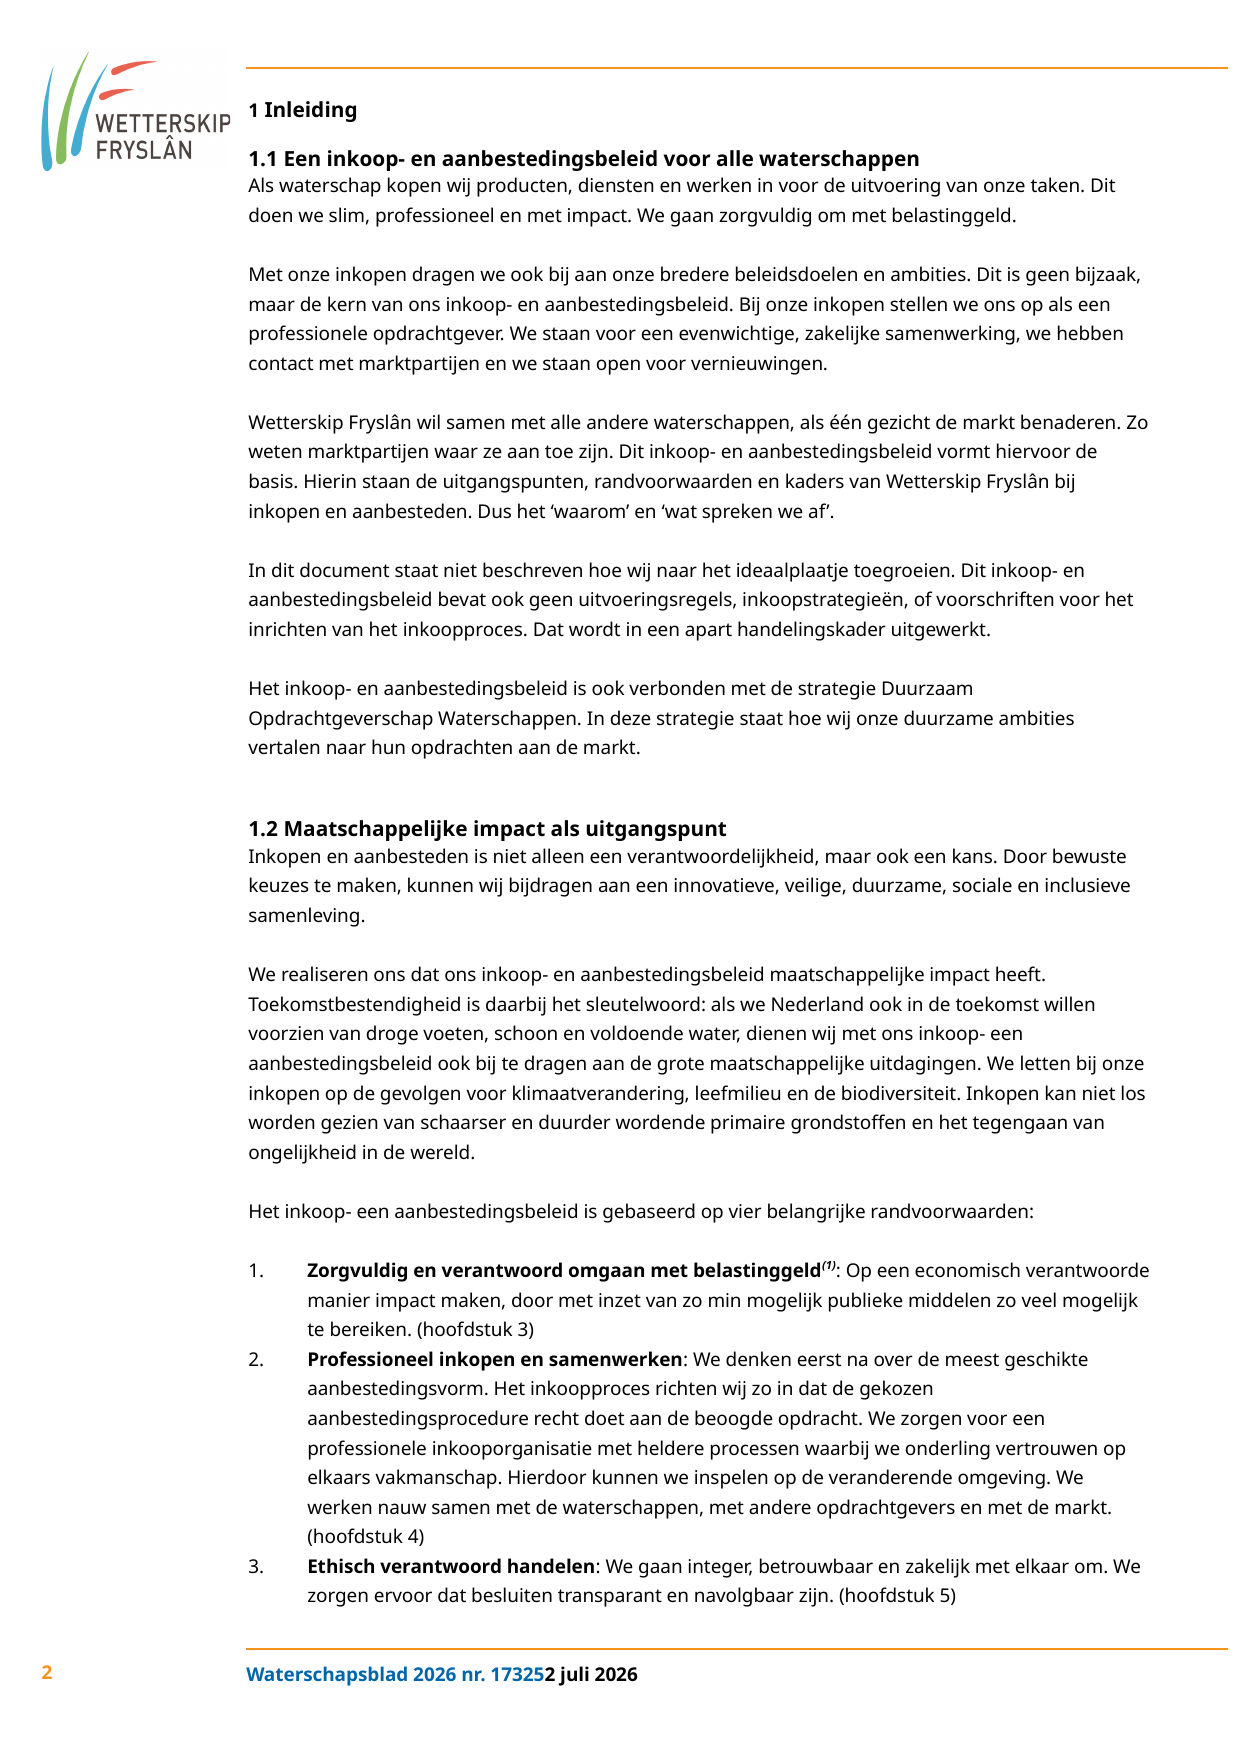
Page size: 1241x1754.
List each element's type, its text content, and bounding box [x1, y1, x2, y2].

text Wetterskip Fryslân wil samen met alle andere waterschappen, als één gezicht de markt benaderen. Zo weten marktpartijen waar ze aan toe zijn. Dit inkoop- en aanbestedingsbeleid vormt hiervoor de basis. Hierin staan de uitgangspunten, randvoorwaarden en kaders van Wetterskip Fryslân bij inkopen en aanbesteden. Dus het ‘waarom’ en ‘wat spreken we af’. [248, 409, 1152, 524]
picture [41, 47, 231, 172]
text 1.2 Maatschappelijke impact als uitgangspunt [248, 814, 1152, 843]
list Zorgvuldig en verantwoord omgaan met belastinggeld(1): Op een economisch verantwoorde manier impact maken, door met inzet van zo min mogelijk publieke middelen zo veel mogelijk te bereiken. (hoofdstuk 3) [248, 1257, 1152, 1342]
text Het inkoop- een aanbestedingsbeleid is gebaseerd op vier belangrijke randvoorwaarden: [248, 1198, 1152, 1224]
text In dit document staat niet beschreven hoe wij naar het ideaalplaatje toegroeien. Dit inkoop- en aanbestedingsbeleid bevat ook geen uitvoeringsregels, inkoopstrategieën, of voorschriften voor het inrichten van het inkoopproces. Dat wordt in een apart handelingskader uitgewerkt. [248, 557, 1152, 642]
text Het inkoop- en aanbestedingsbeleid is ook verbonden met de strategie Duurzaam Opdrachtgeverschap Waterschappen. In deze strategie staat hoe wij onze duurzame ambities vertalen naar hun opdrachten aan de markt. [248, 675, 1152, 760]
text We realiseren ons dat ons inkoop- en aanbestedingsbeleid maatschappelijke impact heeft. Toekomstbestendigheid is daarbij het sleutelwoord: als we Nederland ook in de toekomst willen voorzien van droge voeten, schoon en voldoende water, dienen wij met ons inkoop- een aanbestedingsbeleid ook bij te dragen aan de grote maatschappelijke uitdagingen. We letten bij onze inkopen op de gevolgen voor klimaatverandering, leefmilieu en de biodiversiteit. Inkopen kan niet los worden gezien van schaarser en duurder wordende primaire grondstoffen en het tegengaan van ongelijkheid in de wereld. [248, 961, 1152, 1164]
text 1 Inleiding [248, 95, 1152, 123]
text Inkopen en aanbesteden is niet alleen een verantwoordelijkheid, maar ook een kans. Door bewuste keuzes te maken, kunnen wij bijdragen aan een innovatieve, veilige, duurzame, sociale en inclusieve samenleving. [248, 843, 1152, 928]
list Ethisch verantwoord handelen: We gaan integer, betrouwbaar en zakelijk met elkaar om. We zorgen ervoor dat besluiten transparant en navolgbaar zijn. (hoofdstuk 5) [248, 1553, 1152, 1608]
text Als waterschap kopen wij producten, diensten en werken in voor de uitvoering van onze taken. Dit doen we slim, professioneel en met impact. We gaan zorgvuldig om met belastinggeld. [248, 172, 1152, 228]
text Met onze inkopen dragen we ook bij aan onze bredere beleidsdoelen en ambities. Dit is geen bijzaak, maar de kern van ons inkoop- en aanbestedingsbeleid. Bij onze inkopen stellen we ons op als een professionele opdrachtgever. We staan voor een evenwichtige, zakelijke samenwerking, we hebben contact met marktpartijen en we staan open voor vernieuwingen. [248, 261, 1152, 376]
text 1.1 Een inkoop- en aanbestedingsbeleid voor alle waterschappen [248, 144, 1152, 172]
list Professioneel inkopen en samenwerken: We denken eerst na over de meest geschikte aanbestedingsvorm. Het inkoopproces richten wij zo in dat de gekozen aanbestedingsprocedure recht doet aan de beoogde opdracht. We zorgen voor een professionele inkooporganisatie met heldere processen waarbij we onderling vertrouwen op elkaars vakmanschap. Hierdoor kunnen we inspelen op de veranderende omgeving. We werken nauw samen met de waterschappen, met andere opdrachtgevers en met de markt. (hoofdstuk 4) [248, 1346, 1152, 1549]
